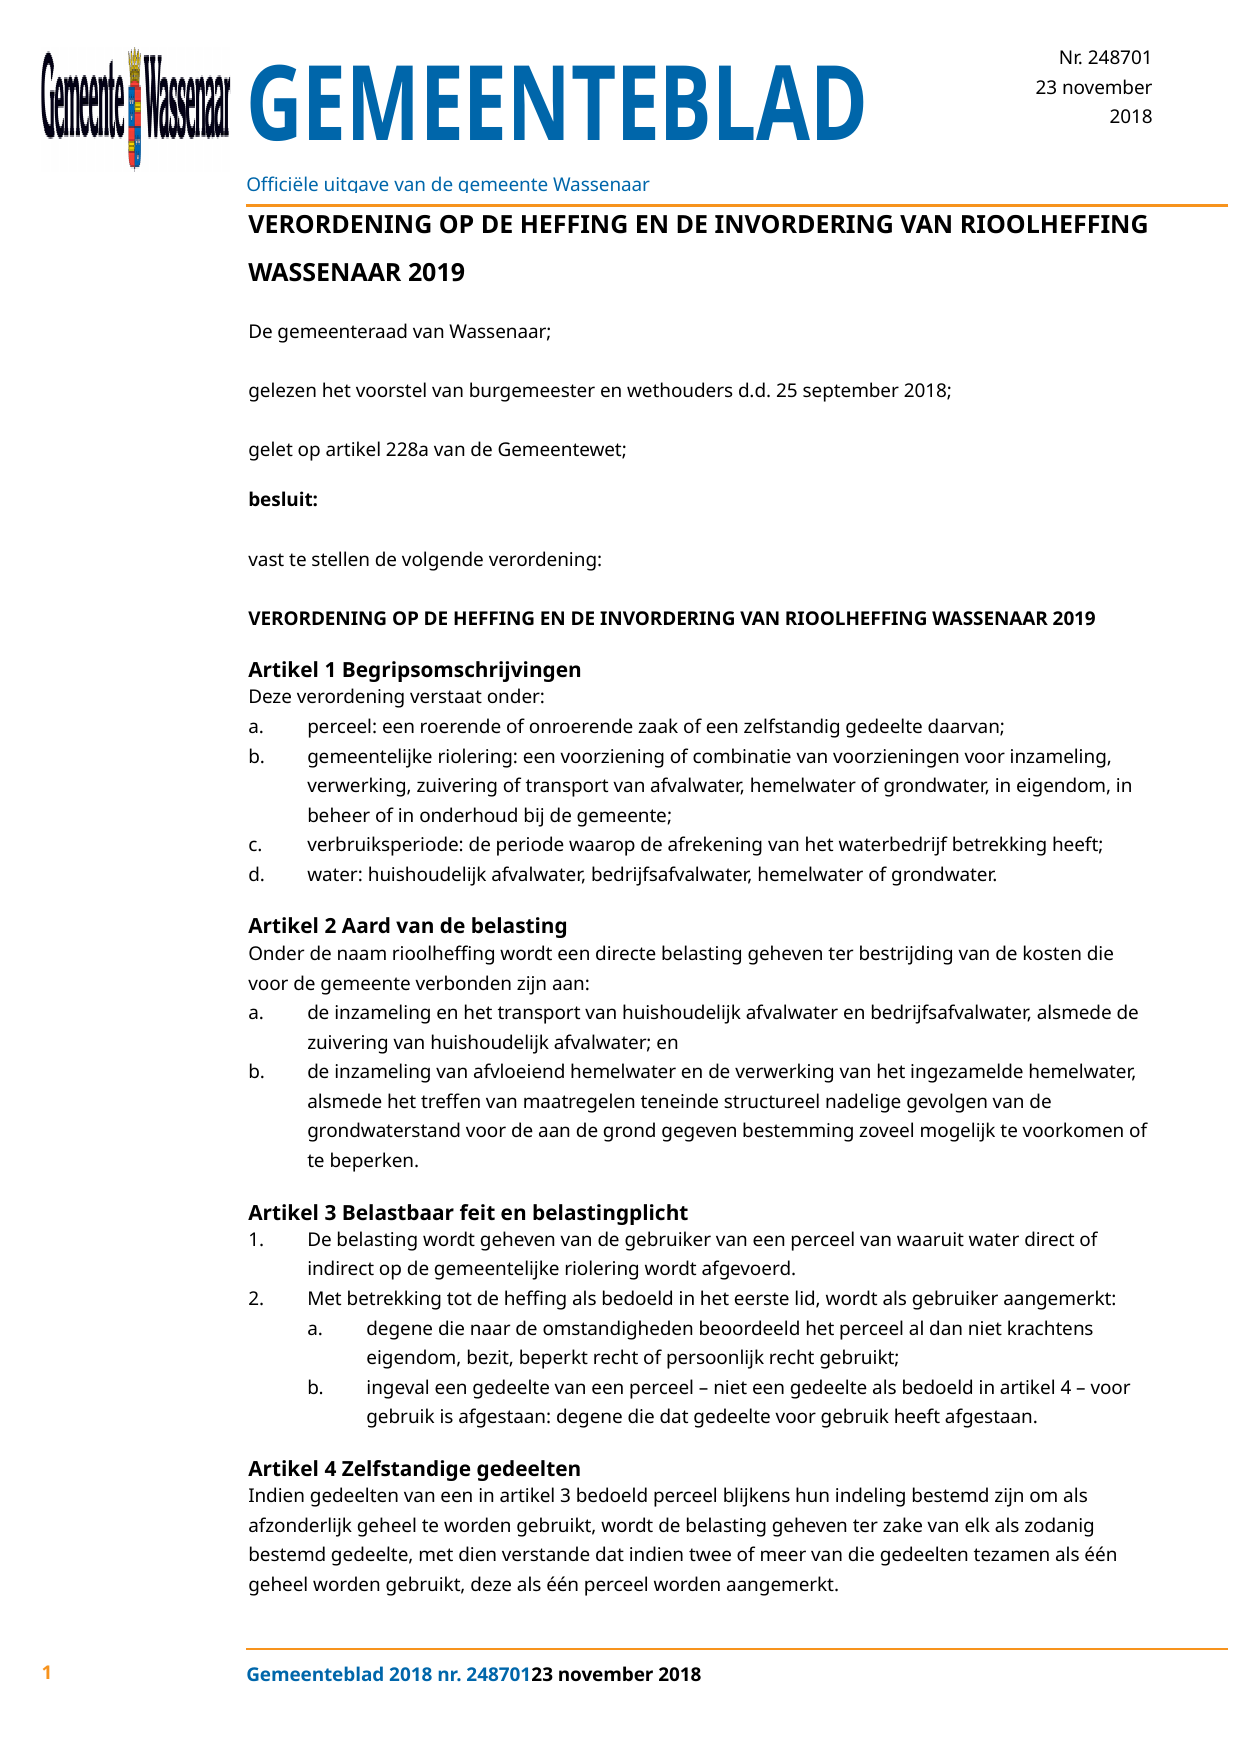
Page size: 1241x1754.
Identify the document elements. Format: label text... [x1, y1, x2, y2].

text besluit: [248, 487, 1152, 512]
list de inzameling van afvloeiend hemelwater en de verwerking van het ingezamelde hemelwater, alsmede het treffen van maatregelen teneinde structureel nadelige gevolgen van de grondwaterstand voor de aan de grond gegeven bestemming zoveel mogelijk te voorkomen of te beperken. [248, 1058, 1152, 1173]
text De gemeenteraad van Wassenaar; [248, 318, 1152, 344]
text VERORDENING OP DE HEFFING EN DE INVORDERING VAN RIOOLHEFFING WASSENAAR 2019 [248, 207, 1152, 288]
text Artikel 2 Aard van de belasting [248, 912, 1152, 940]
text Artikel 4 Zelfstandige gedeelten [248, 1454, 1152, 1482]
list gemeentelijke riolering: een voorziening of combinatie van voorzieningen voor inzameling, verwerking, zuivering of transport van afvalwater, hemelwater of grondwater, in eigendom, in beheer of in onderhoud bij de gemeente; [248, 743, 1152, 828]
list water: huishoudelijk afvalwater, bedrijfsafvalwater, hemelwater of grondwater. [248, 861, 1152, 887]
picture [41, 47, 231, 172]
text gelezen het voorstel van burgemeester en wethouders d.d. 25 september 2018; [248, 377, 1152, 403]
text Artikel 1 Begripsomschrijvingen [248, 655, 1152, 684]
text Indien gedeelten van een in artikel 3 bedoeld perceel blijkens hun indeling bestemd zijn om als afzonderlijk geheel te worden gebruikt, wordt de belasting geheven ter zake van elk als zodanig bestemd gedeelte, met dien verstande dat indien twee of meer van die gedeelten tezamen als één geheel worden gebruikt, deze als één perceel worden aangemerkt. [248, 1482, 1152, 1597]
text Deze verordening verstaat onder: [248, 684, 1152, 709]
list degene die naar de omstandigheden beoordeeld het perceel al dan niet krachtens eigendom, bezit, beperkt recht of persoonlijk recht gebruikt; [307, 1315, 1152, 1370]
text Onder de naam rioolheffing wordt een directe belasting geheven ter bestrijding van de kosten die voor de gemeente verbonden zijn aan: [248, 940, 1152, 995]
list verbruiksperiode: de periode waarop de afrekening van het waterbedrijf betrekking heeft; [248, 832, 1152, 857]
text vast te stellen de volgende verordening: [248, 546, 1152, 571]
list Met betrekking tot de heffing als bedoeld in het eerste lid, wordt als gebruiker aangemerkt: [248, 1285, 1152, 1311]
list de inzameling en het transport van huishoudelijk afvalwater en bedrijfsafvalwater, alsmede de zuivering van huishoudelijk afvalwater; en [248, 999, 1152, 1054]
text VERORDENING OP DE HEFFING EN DE INVORDERING VAN RIOOLHEFFING WASSENAAR 2019 [248, 605, 1152, 631]
text gelet op artikel 228a van de Gemeentewet; [248, 436, 1152, 462]
list De belasting wordt geheven van de gebruiker van een perceel van waaruit water direct of indirect op de gemeentelijke riolering wordt afgevoerd. [248, 1226, 1152, 1281]
list perceel: een roerende of onroerende zaak of een zelfstandig gedeelte daarvan; [248, 713, 1152, 739]
list ingeval een gedeelte van een perceel – niet een gedeelte als bedoeld in artikel 4 – voor gebruik is afgestaan: degene die dat gedeelte voor gebruik heeft afgestaan. [307, 1374, 1152, 1429]
text Artikel 3 Belastbaar feit en belastingplicht [248, 1198, 1152, 1226]
